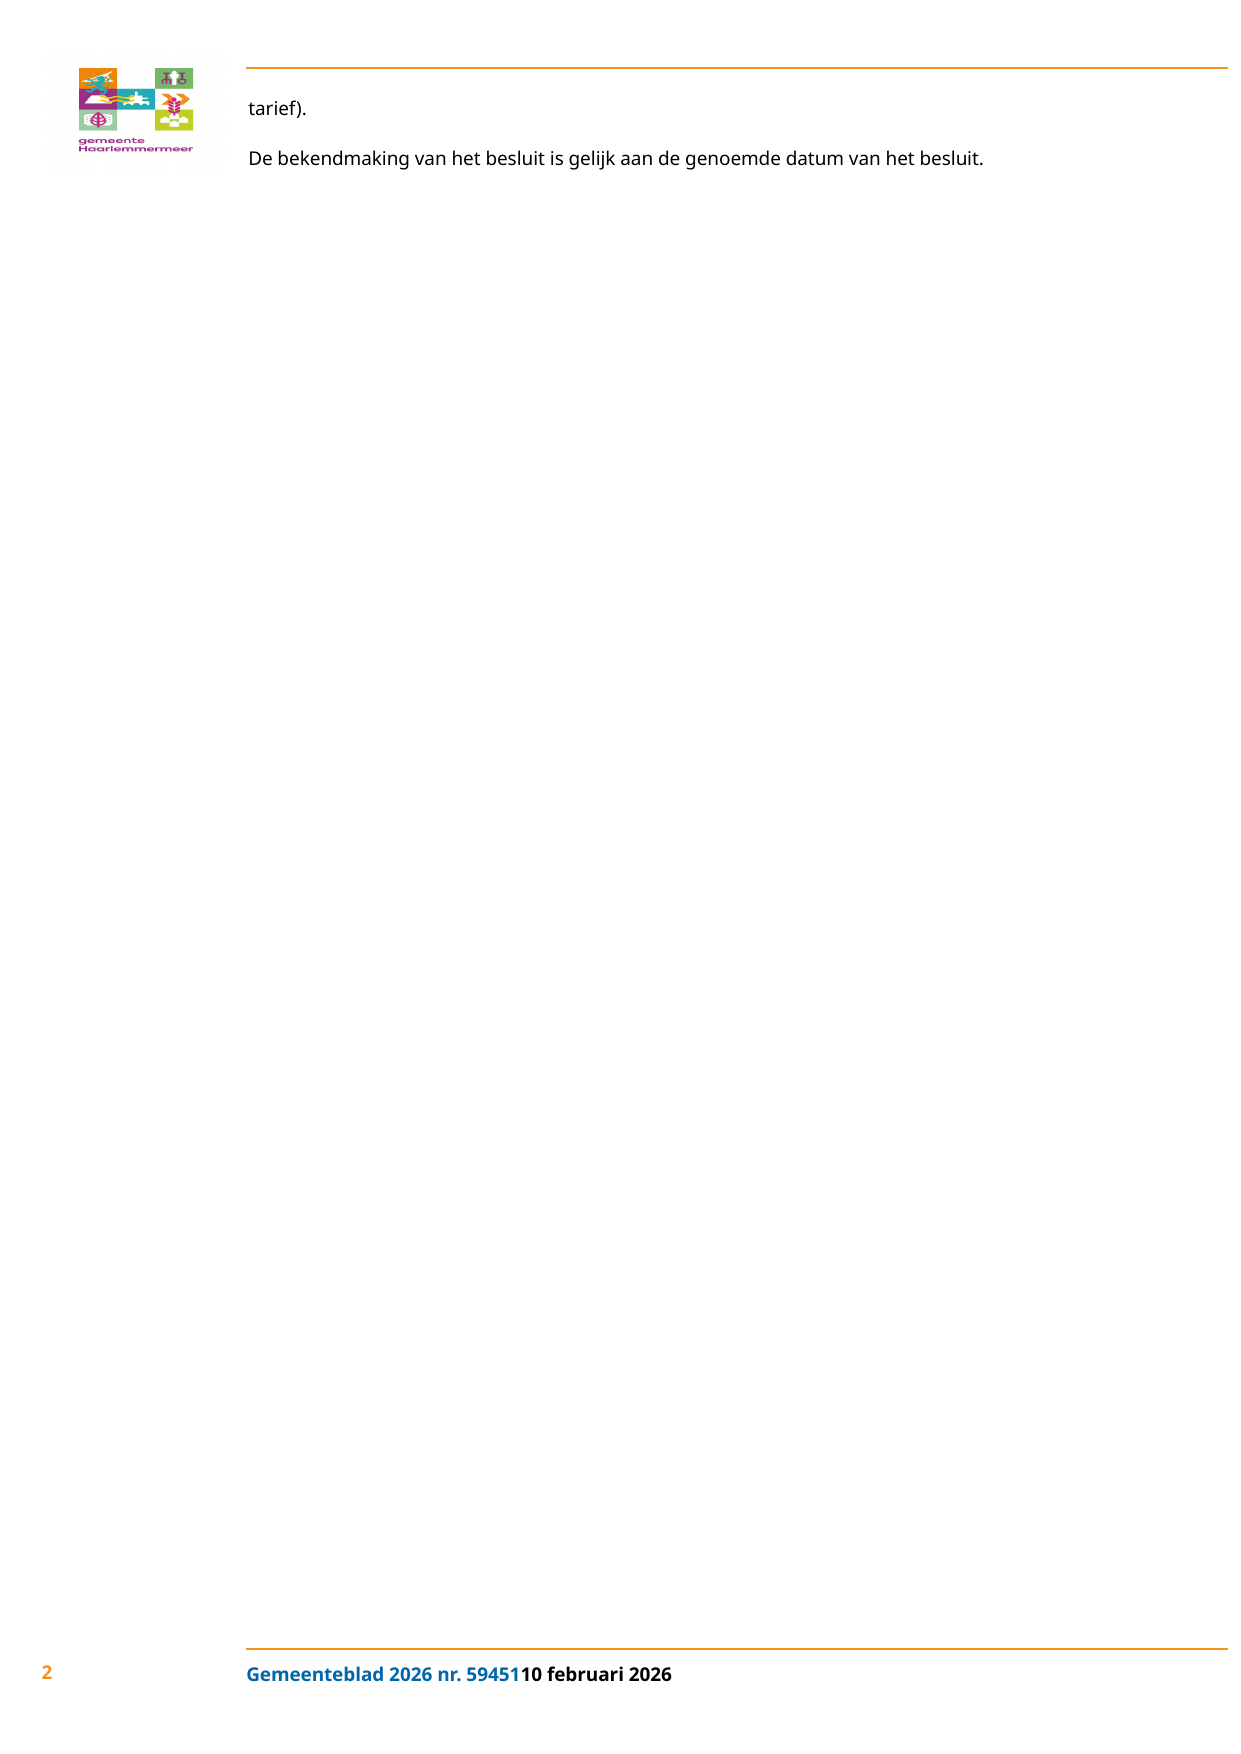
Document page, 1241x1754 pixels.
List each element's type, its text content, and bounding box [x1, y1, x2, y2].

text tarief). [248, 95, 1152, 121]
picture [41, 47, 231, 172]
text De bekendmaking van het besluit is gelijk aan de genoemde datum van het besluit. [248, 145, 1152, 171]
